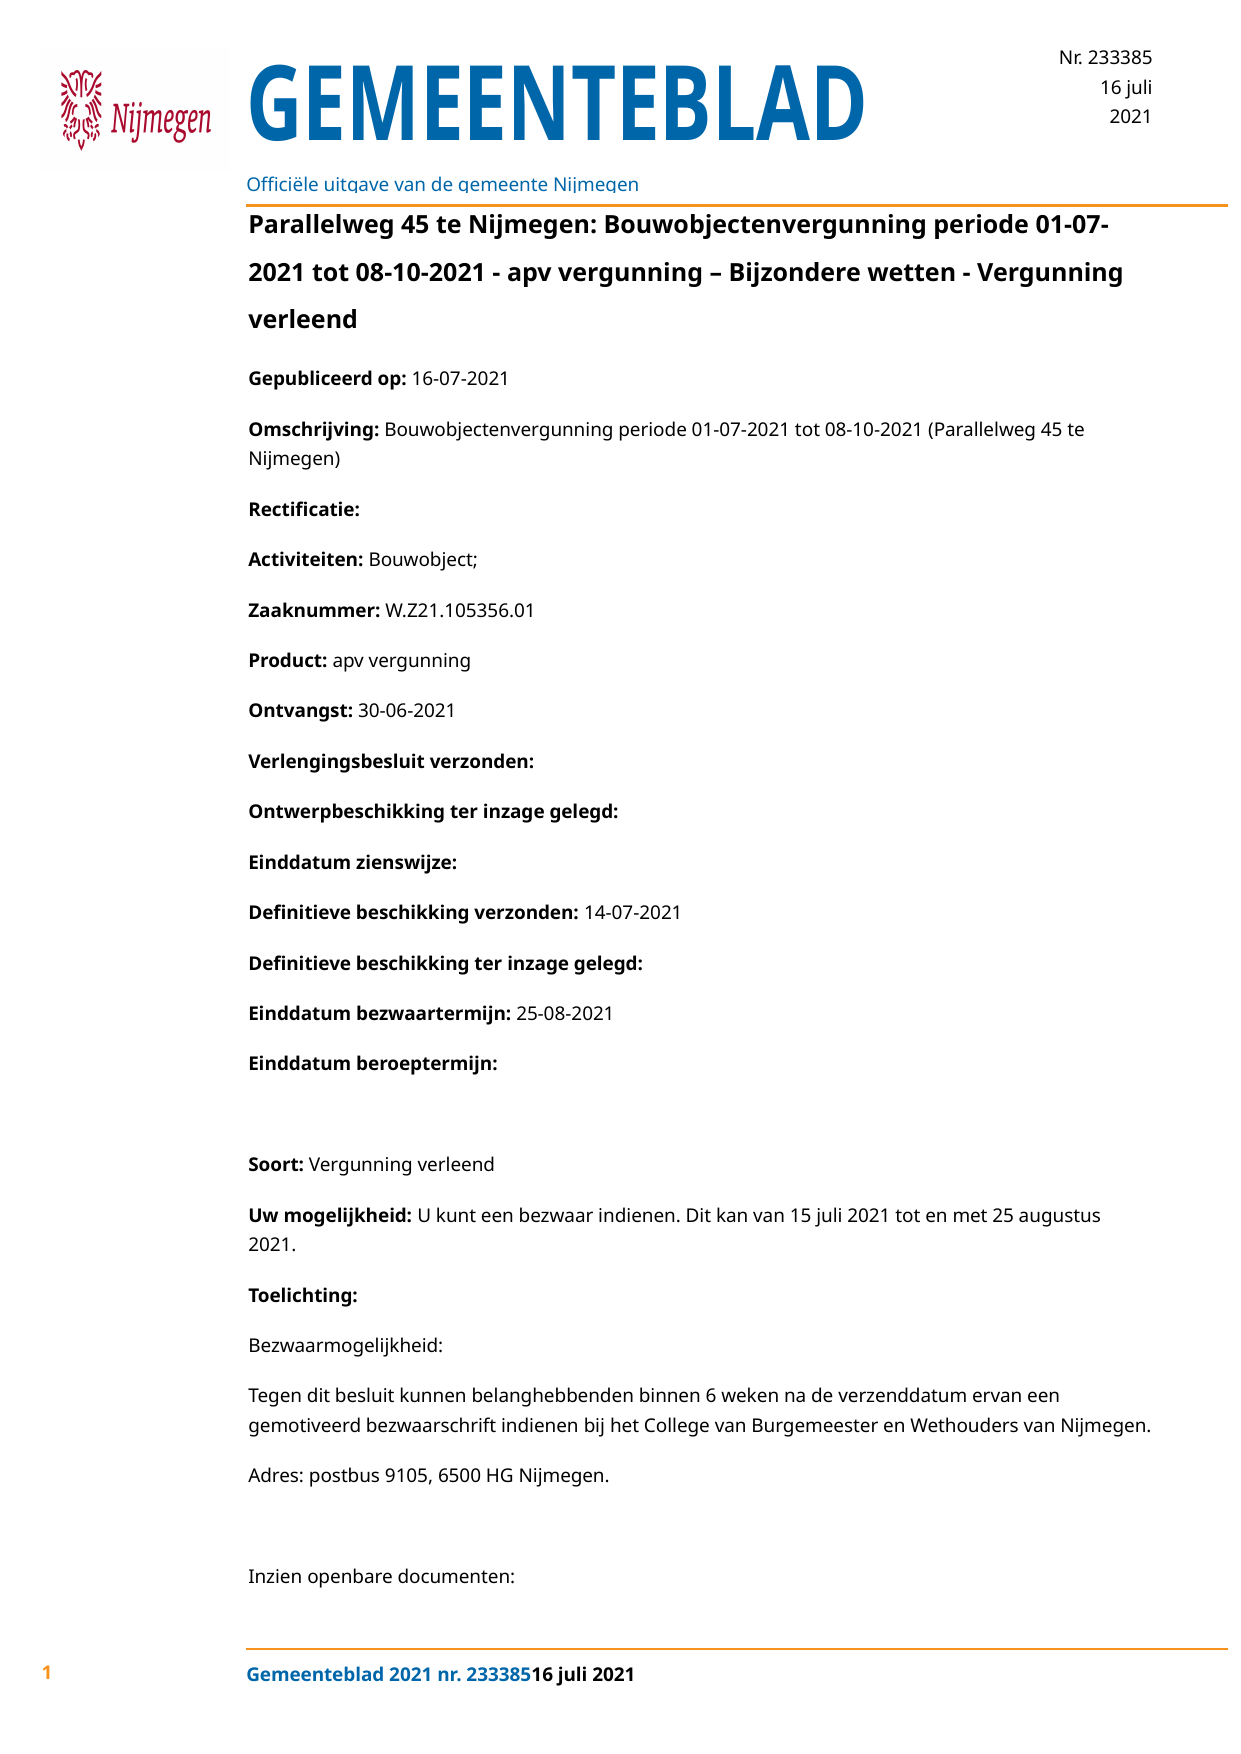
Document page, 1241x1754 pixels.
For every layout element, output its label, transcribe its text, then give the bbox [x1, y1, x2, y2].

text Inzien openbare documenten: [248, 1563, 1152, 1589]
text Uw mogelijkheid: U kunt een bezwaar indienen. Dit kan van 15 juli 2021 tot en met 25 augustus 2021. [248, 1202, 1152, 1257]
text Definitieve beschikking verzonden: 14-07-2021 [248, 899, 1152, 925]
text Omschrijving: Bouwobjectenvergunning periode 01-07-2021 tot 08-10-2021 (Parallelweg 45 te Nijmegen) [248, 416, 1152, 471]
text Ontvangst: 30-06-2021 [248, 698, 1152, 723]
text Toelichting: [248, 1282, 1152, 1307]
text Soort: Vergunning verleend [248, 1151, 1152, 1177]
text Product: apv vergunning [248, 647, 1152, 673]
text Rectificatie: [248, 496, 1152, 522]
text Einddatum bezwaartermijn: 25-08-2021 [248, 1000, 1152, 1026]
text Parallelweg 45 te Nijmegen: Bouwobjectenvergunning periode 01-07-2021 tot 08-10-2021 - apv vergunning – Bijzondere wetten - Vergunning verleend [248, 207, 1152, 336]
text Activiteiten: Bouwobject; [248, 546, 1152, 572]
text Bezwaarmogelijkheid: [248, 1332, 1152, 1358]
text Tegen dit besluit kunnen belanghebbenden binnen 6 weken na de verzenddatum ervan een gemotiveerd bezwaarschrift indienen bij het College van Burgemeester en Wethouders van Nijmegen. [248, 1383, 1152, 1438]
text Verlengingsbesluit verzonden: [248, 748, 1152, 774]
text Definitieve beschikking ter inzage gelegd: [248, 950, 1152, 975]
text Zaaknummer: W.Z21.105356.01 [248, 597, 1152, 622]
text Einddatum zienswijze: [248, 849, 1152, 874]
picture [41, 47, 231, 172]
text Adres: postbus 9105, 6500 HG Nijmegen. [248, 1463, 1152, 1488]
text Ontwerpbeschikking ter inzage gelegd: [248, 798, 1152, 824]
text Einddatum beroeptermijn: [248, 1051, 1152, 1076]
text Gepubliceerd op: 16-07-2021 [248, 366, 1152, 391]
